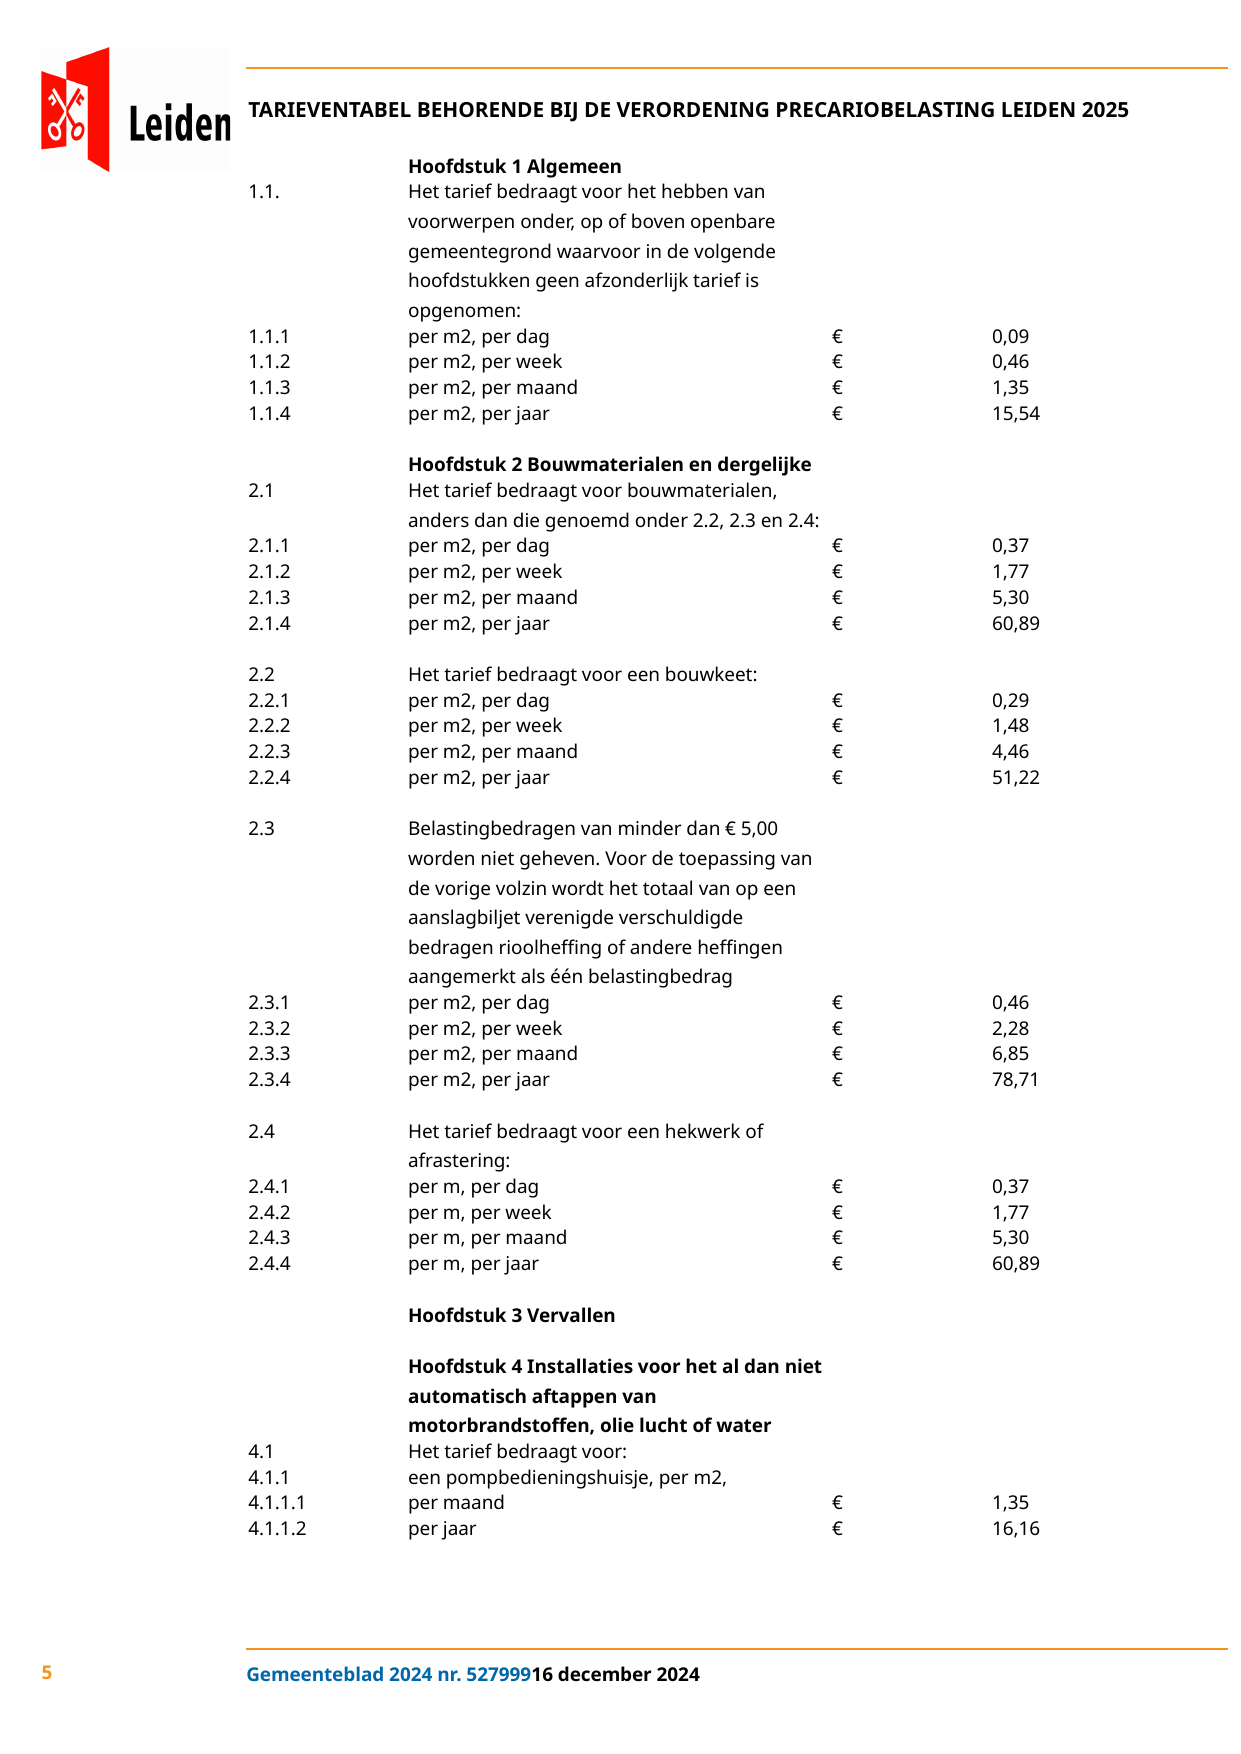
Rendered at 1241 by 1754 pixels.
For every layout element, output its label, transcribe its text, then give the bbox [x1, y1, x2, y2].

table_cell [408, 1541, 832, 1567]
table_cell 2.4.4 [248, 1250, 408, 1276]
table_cell [992, 179, 1152, 323]
table_cell Het tarief bedraagt voor bouwmaterialen, anders dan die genoemd onder 2.2, 2.3 en 2.4: [408, 477, 832, 532]
table_cell [832, 179, 992, 323]
table_cell Hoofdstuk 4 Installaties voor het al dan niet automatisch aftappen van motorbrandstoffen, olie lucht of water [408, 1353, 832, 1438]
table_header [248, 153, 408, 179]
table_cell [248, 1328, 408, 1353]
table_cell 2.1.1 [248, 533, 408, 558]
table_cell € [832, 764, 992, 790]
table_cell 4.1.1.1 [248, 1490, 408, 1515]
table_cell per m2, per week [408, 713, 832, 738]
table_cell 2.1 [248, 477, 408, 532]
table_cell 2.2.1 [248, 687, 408, 713]
table_cell 51,22 [992, 764, 1152, 790]
table_cell [832, 451, 992, 477]
table_cell 60,89 [992, 1250, 1152, 1276]
table_cell [832, 1438, 992, 1464]
table_cell 2.2.3 [248, 738, 408, 764]
table_cell [992, 1541, 1152, 1567]
table_cell [992, 1276, 1152, 1302]
table_cell [992, 426, 1152, 451]
table_cell € [832, 1515, 992, 1541]
table_cell per m2, per dag [408, 687, 832, 713]
table_cell [992, 477, 1152, 532]
table_cell [248, 1353, 408, 1438]
table_cell 1,48 [992, 713, 1152, 738]
table_cell Het tarief bedraagt voor het hebben van voorwerpen onder, op of boven openbare gemeentegrond waarvoor in de volgende hoofdstukken geen afzonderlijk tarief is opgenomen: [408, 179, 832, 323]
table_cell 2.1.2 [248, 558, 408, 584]
table_cell 2.4.3 [248, 1225, 408, 1250]
table_cell per m2, per jaar [408, 764, 832, 790]
table_cell [832, 1302, 992, 1327]
table_cell 2.3.2 [248, 1015, 408, 1041]
table_cell Hoofdstuk 2 Bouwmaterialen en dergelijke [408, 451, 832, 477]
table_cell [992, 1092, 1152, 1118]
table_cell 60,89 [992, 610, 1152, 635]
table_cell [832, 790, 992, 816]
table_cell 0,09 [992, 323, 1152, 348]
table_cell per m2, per jaar [408, 1066, 832, 1092]
table_cell [408, 1328, 832, 1353]
table_cell € [832, 1490, 992, 1515]
table_cell 0,46 [992, 989, 1152, 1015]
table_cell € [832, 558, 992, 584]
table_cell [992, 1464, 1152, 1489]
table_cell 1.1.3 [248, 374, 408, 400]
table_cell € [832, 1015, 992, 1041]
table_cell [832, 635, 992, 661]
table_cell [248, 790, 408, 816]
table_cell 5,30 [992, 1225, 1152, 1250]
table_cell [408, 790, 832, 816]
table_cell [992, 661, 1152, 687]
table_cell 2.1.4 [248, 610, 408, 635]
table_cell 0,37 [992, 1173, 1152, 1199]
table_cell 2.4.1 [248, 1173, 408, 1199]
table_cell [992, 1118, 1152, 1173]
table_cell 2.2.2 [248, 713, 408, 738]
table_cell 1.1.1 [248, 323, 408, 348]
table_cell [248, 1302, 408, 1327]
table_cell per m2, per jaar [408, 400, 832, 426]
table_cell 2.4.2 [248, 1199, 408, 1224]
table_cell € [832, 1250, 992, 1276]
table_cell € [832, 584, 992, 610]
table_cell per m2, per week [408, 558, 832, 584]
table_cell [992, 1302, 1152, 1327]
table_cell [248, 426, 408, 451]
picture [41, 47, 231, 172]
table_cell [248, 451, 408, 477]
table_header [832, 153, 992, 179]
table_cell 2.2 [248, 661, 408, 687]
table_cell [992, 790, 1152, 816]
table_cell [832, 1464, 992, 1489]
table_cell [248, 1276, 408, 1302]
table_cell 0,29 [992, 687, 1152, 713]
table_cell per m2, per dag [408, 533, 832, 558]
table_cell 15,54 [992, 400, 1152, 426]
table_cell Belastingbedragen van minder dan € 5,00 worden niet geheven. Voor de toepassing van de vorige volzin wordt het totaal van op een aanslagbiljet verenigde verschuldigde bedragen rioolheffing of andere heffingen aangemerkt als één belastingbedrag [408, 816, 832, 989]
table_cell 1.1.4 [248, 400, 408, 426]
table_header [992, 153, 1152, 179]
table_cell [992, 816, 1152, 989]
table_cell per m2, per dag [408, 989, 832, 1015]
table_cell € [832, 533, 992, 558]
table_cell Hoofdstuk 3 Vervallen [408, 1302, 832, 1327]
table_header Hoofdstuk 1 Algemeen [408, 153, 832, 179]
table_cell per maand [408, 1490, 832, 1515]
table_cell [832, 1353, 992, 1438]
table_cell 2.4 [248, 1118, 408, 1173]
table_cell € [832, 687, 992, 713]
table_cell Het tarief bedraagt voor: [408, 1438, 832, 1464]
table_cell € [832, 1199, 992, 1224]
table_cell € [832, 738, 992, 764]
table_cell € [832, 989, 992, 1015]
table_cell per m2, per maand [408, 584, 832, 610]
table_cell € [832, 1066, 992, 1092]
table_cell 1,77 [992, 558, 1152, 584]
table_cell per m2, per maand [408, 1041, 832, 1066]
table_cell € [832, 374, 992, 400]
table_cell [832, 816, 992, 989]
text TARIEVENTABEL BEHORENDE BIJ DE VERORDENING PRECARIOBELASTING LEIDEN 2025 [248, 95, 1152, 123]
table_cell 2,28 [992, 1015, 1152, 1041]
table_cell per m2, per dag [408, 323, 832, 348]
table_cell 2.1.3 [248, 584, 408, 610]
table_cell [832, 1541, 992, 1567]
table_cell 4.1 [248, 1438, 408, 1464]
table_cell [408, 1276, 832, 1302]
table_cell per m, per dag [408, 1173, 832, 1199]
table_cell € [832, 1041, 992, 1066]
table_cell [832, 1092, 992, 1118]
table_cell 1.1. [248, 179, 408, 323]
table_cell Het tarief bedraagt voor een bouwkeet: [408, 661, 832, 687]
table_cell [248, 1092, 408, 1118]
table_cell per jaar [408, 1515, 832, 1541]
table_cell een pompbedieningshuisje, per m2, [408, 1464, 832, 1489]
table_cell [408, 635, 832, 661]
table_cell 0,46 [992, 349, 1152, 374]
table_cell per m2, per maand [408, 738, 832, 764]
table_cell 2.3.4 [248, 1066, 408, 1092]
table_cell [992, 1353, 1152, 1438]
table_cell 2.2.4 [248, 764, 408, 790]
table_cell 4.1.1.2 [248, 1515, 408, 1541]
table_cell 1,77 [992, 1199, 1152, 1224]
table_cell [832, 1118, 992, 1173]
table_cell 16,16 [992, 1515, 1152, 1541]
table_cell 1,35 [992, 374, 1152, 400]
table_cell per m, per week [408, 1199, 832, 1224]
table_cell per m2, per jaar [408, 610, 832, 635]
table_cell [832, 1328, 992, 1353]
table_cell per m, per maand [408, 1225, 832, 1250]
table_cell [408, 426, 832, 451]
table_cell 4,46 [992, 738, 1152, 764]
table_cell Het tarief bedraagt voor een hekwerk of afrastering: [408, 1118, 832, 1173]
table_cell 1,35 [992, 1490, 1152, 1515]
table_cell [992, 1328, 1152, 1353]
table_cell 78,71 [992, 1066, 1152, 1092]
table_cell [832, 477, 992, 532]
table_cell 2.3.1 [248, 989, 408, 1015]
table_cell 1.1.2 [248, 349, 408, 374]
table_cell per m2, per week [408, 349, 832, 374]
table_cell [248, 1541, 408, 1567]
table_cell 2.3 [248, 816, 408, 989]
table_cell per m, per jaar [408, 1250, 832, 1276]
table_cell 5,30 [992, 584, 1152, 610]
table_cell [832, 426, 992, 451]
table_cell [992, 451, 1152, 477]
table_cell € [832, 1173, 992, 1199]
table_cell € [832, 400, 992, 426]
table_cell 4.1.1 [248, 1464, 408, 1489]
table_cell € [832, 349, 992, 374]
table_cell € [832, 713, 992, 738]
table_cell € [832, 610, 992, 635]
table_cell [248, 635, 408, 661]
table_cell per m2, per week [408, 1015, 832, 1041]
table_cell [992, 635, 1152, 661]
table_cell per m2, per maand [408, 374, 832, 400]
table_cell € [832, 323, 992, 348]
table_cell [992, 1438, 1152, 1464]
table_cell 2.3.3 [248, 1041, 408, 1066]
table_cell [832, 661, 992, 687]
table_cell 0,37 [992, 533, 1152, 558]
table_cell [832, 1276, 992, 1302]
table_cell 6,85 [992, 1041, 1152, 1066]
table_cell [408, 1092, 832, 1118]
table_cell € [832, 1225, 992, 1250]
